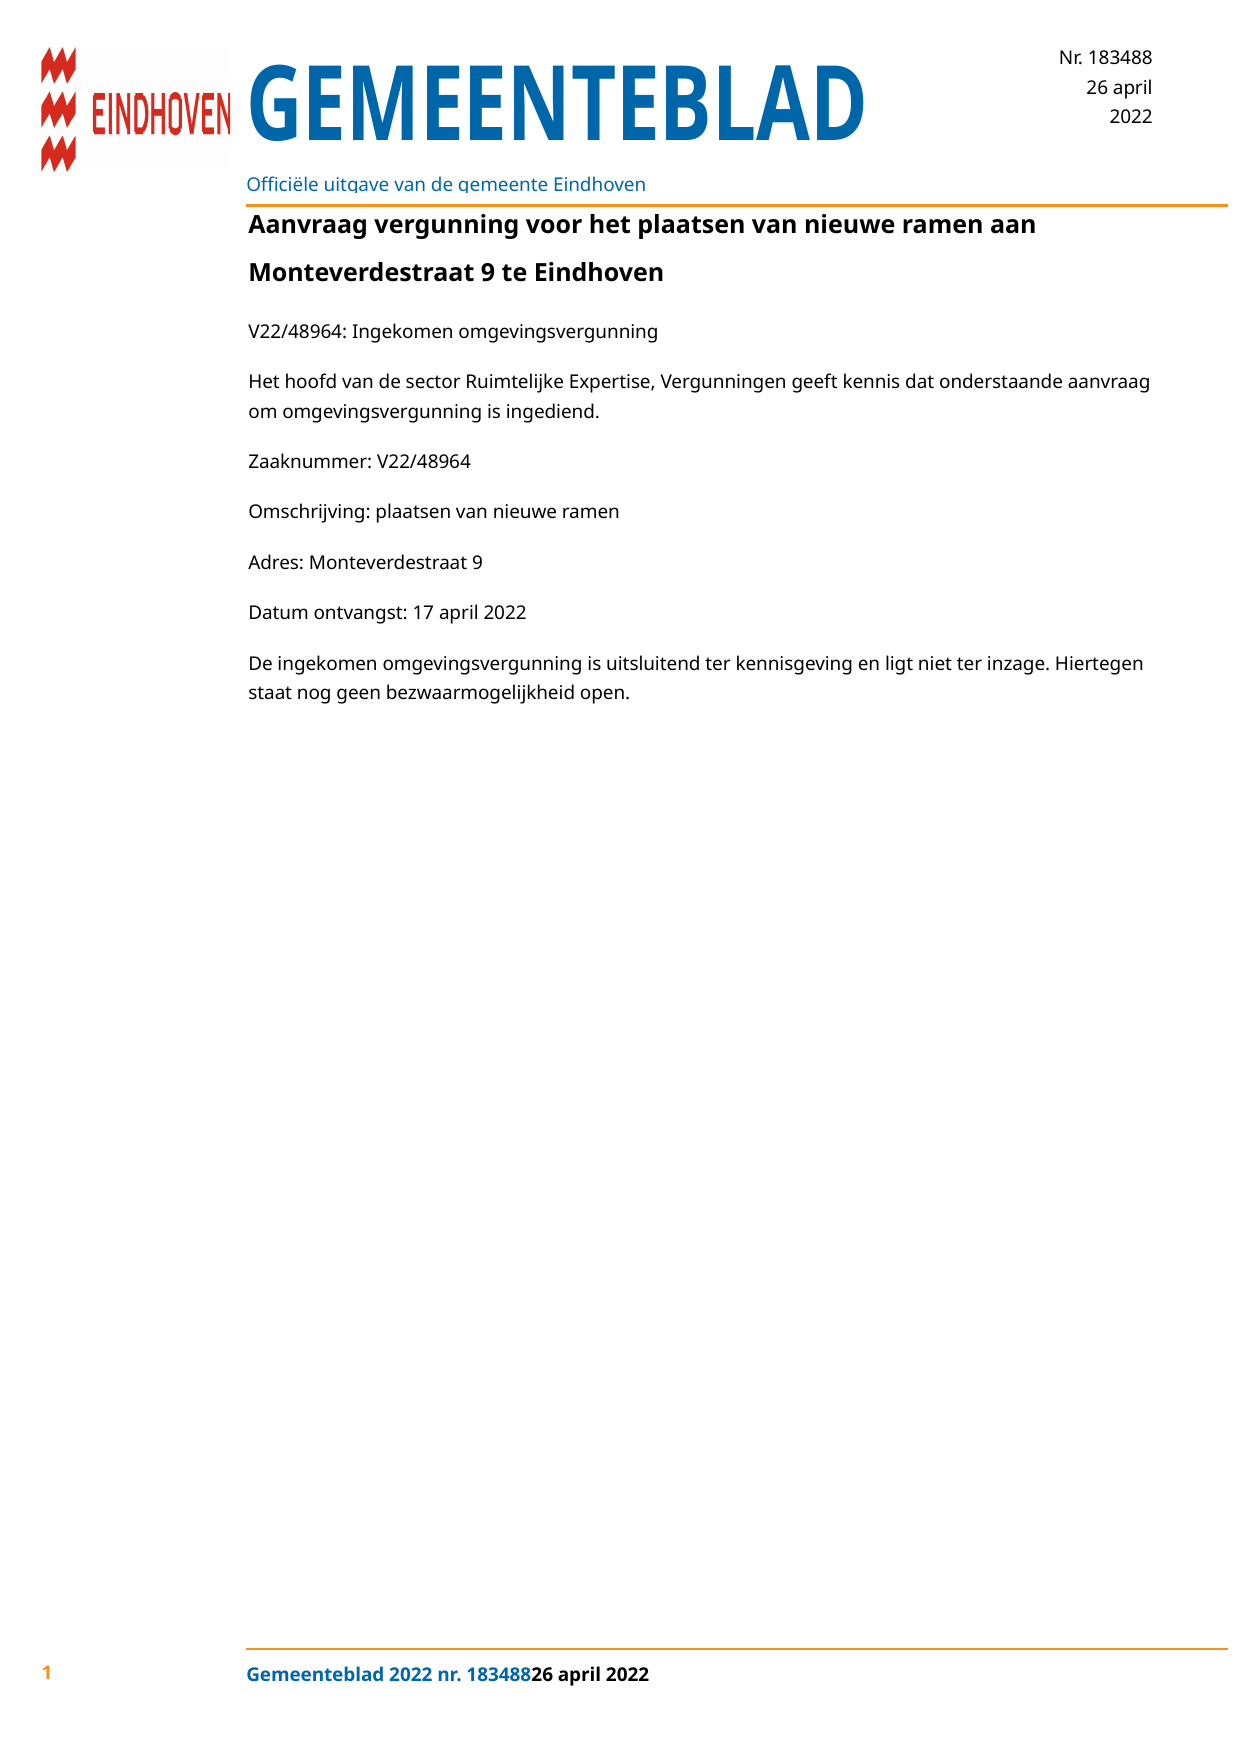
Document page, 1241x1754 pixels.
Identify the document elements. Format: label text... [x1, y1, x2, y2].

text De ingekomen omgevingsvergunning is uitsluitend ter kennisgeving en ligt niet ter inzage. Hiertegen staat nog geen bezwaarmogelijkheid open. [248, 650, 1152, 705]
text Omschrijving: plaatsen van nieuwe ramen [248, 499, 1152, 524]
text Zaaknummer: V22/48964 [248, 448, 1152, 474]
text V22/48964: Ingekomen omgevingsvergunning [248, 318, 1152, 344]
text Aanvraag vergunning voor het plaatsen van nieuwe ramen aan Monteverdestraat 9 te Eindhoven [248, 207, 1152, 288]
text Adres: Monteverdestraat 9 [248, 549, 1152, 575]
text Het hoofd van de sector Ruimtelijke Expertise, Vergunningen geeft kennis dat onderstaande aanvraag om omgevingsvergunning is ingediend. [248, 368, 1152, 424]
picture [41, 47, 231, 172]
text Datum ontvangst: 17 april 2022 [248, 599, 1152, 625]
